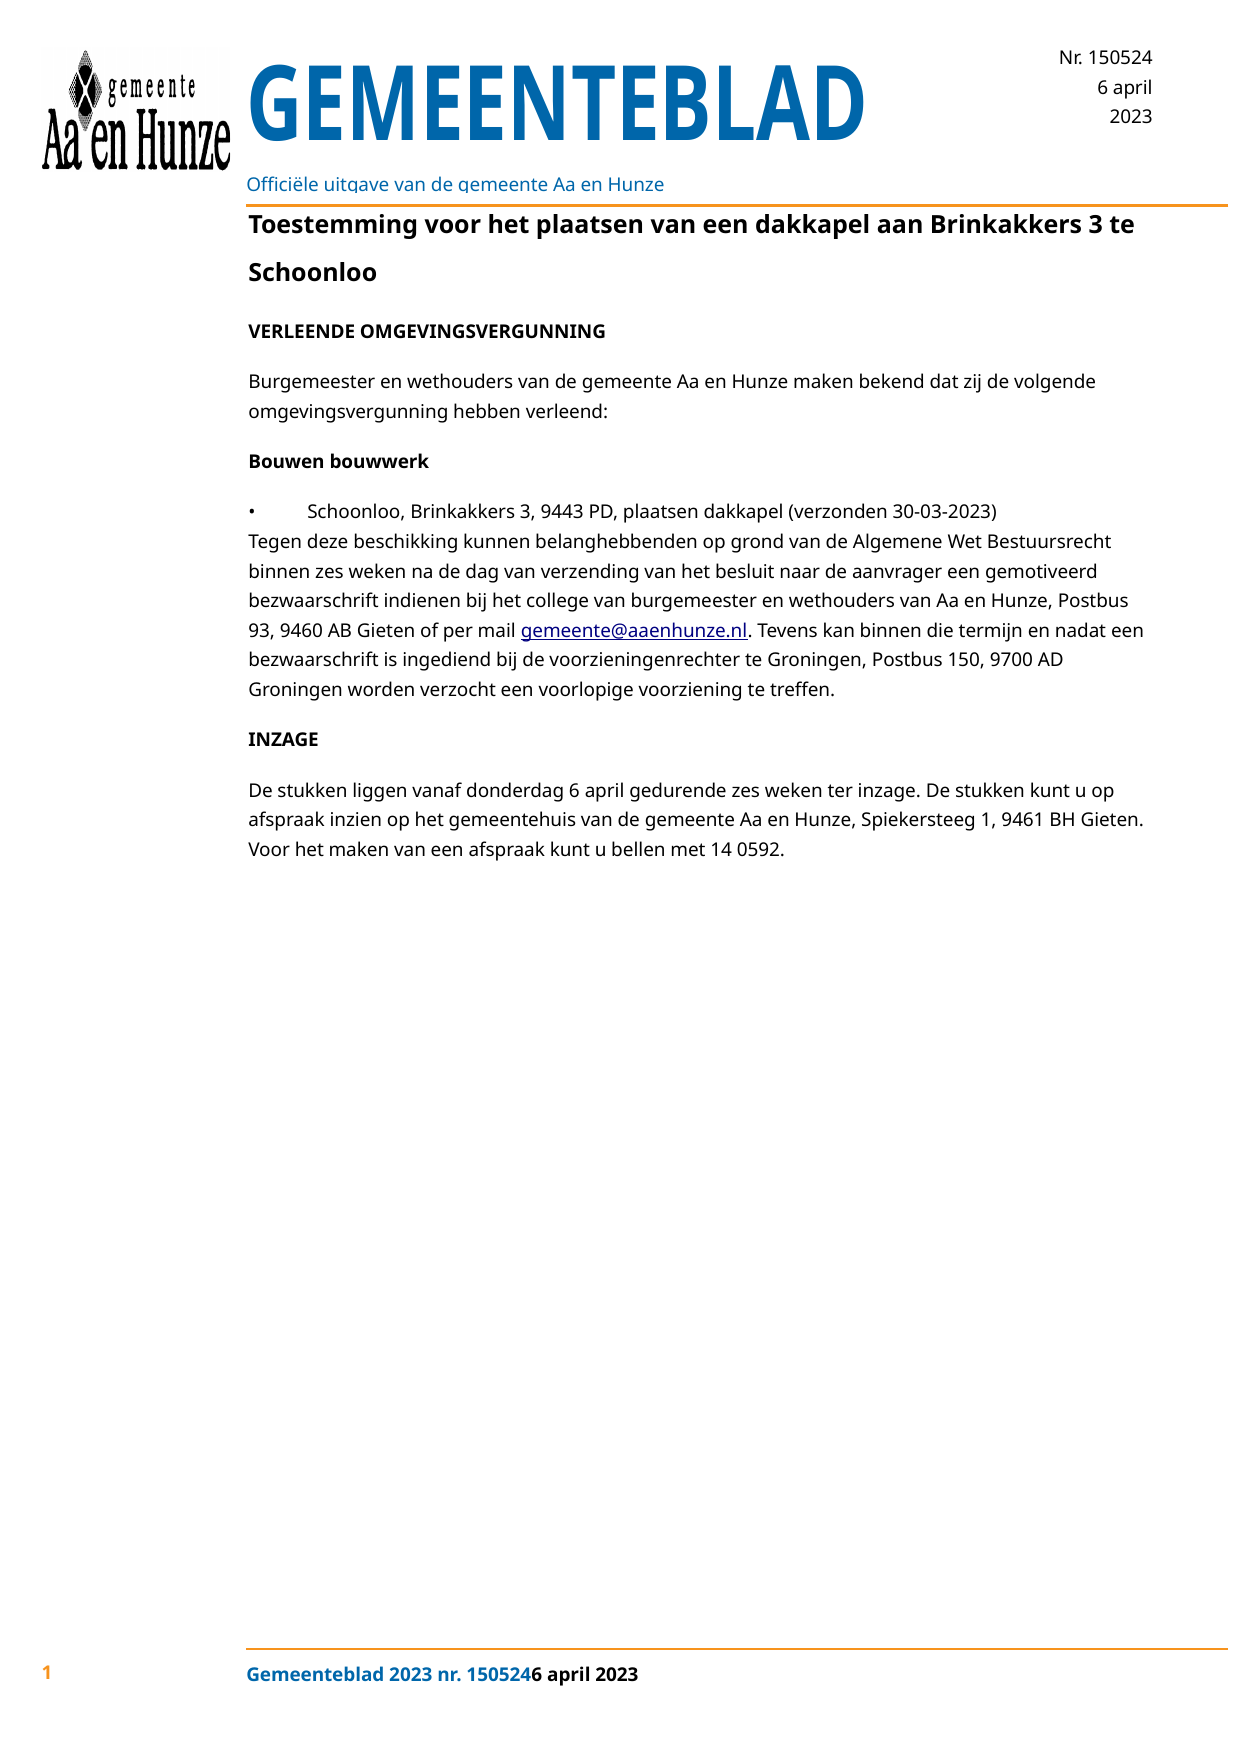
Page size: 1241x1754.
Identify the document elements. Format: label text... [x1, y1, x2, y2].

picture [41, 47, 231, 172]
text Tegen deze beschikking kunnen belanghebbenden op grond van de Algemene Wet Bestuursrecht binnen zes weken na de dag van verzending van het besluit naar de aanvrager een gemotiveerd bezwaarschrift indienen bij het college van burgemeester en wethouders van Aa en Hunze, Postbus 93, 9460 AB Gieten of per mail gemeente@aaenhunze.nl. Tevens kan binnen die termijn en nadat een bezwaarschrift is ingediend bij de voorzieningenrechter te Groningen, Postbus 150, 9700 AD Groningen worden verzocht een voorlopige voorziening te treffen. [248, 528, 1152, 702]
text INZAGE [248, 727, 1152, 752]
text Bouwen bouwwerk [248, 448, 1152, 474]
text De stukken liggen vanaf donderdag 6 april gedurende zes weken ter inzage. De stukken kunt u op afspraak inzien op het gemeentehuis van de gemeente Aa en Hunze, Spiekersteeg 1, 9461 BH Gieten. Voor het maken van een afspraak kunt u bellen met 14 0592. [248, 777, 1152, 862]
text Toestemming voor het plaatsen van een dakkapel aan Brinkakkers 3 te Schoonloo [248, 207, 1152, 288]
text Burgemeester en wethouders van de gemeente Aa en Hunze maken bekend dat zij de volgende omgevingsvergunning hebben verleend: [248, 368, 1152, 424]
text VERLEENDE OMGEVINGSVERGUNNING [248, 318, 1152, 344]
list Schoonloo, Brinkakkers 3, 9443 PD, plaatsen dakkapel (verzonden 30-03-2023) [248, 499, 1152, 524]
